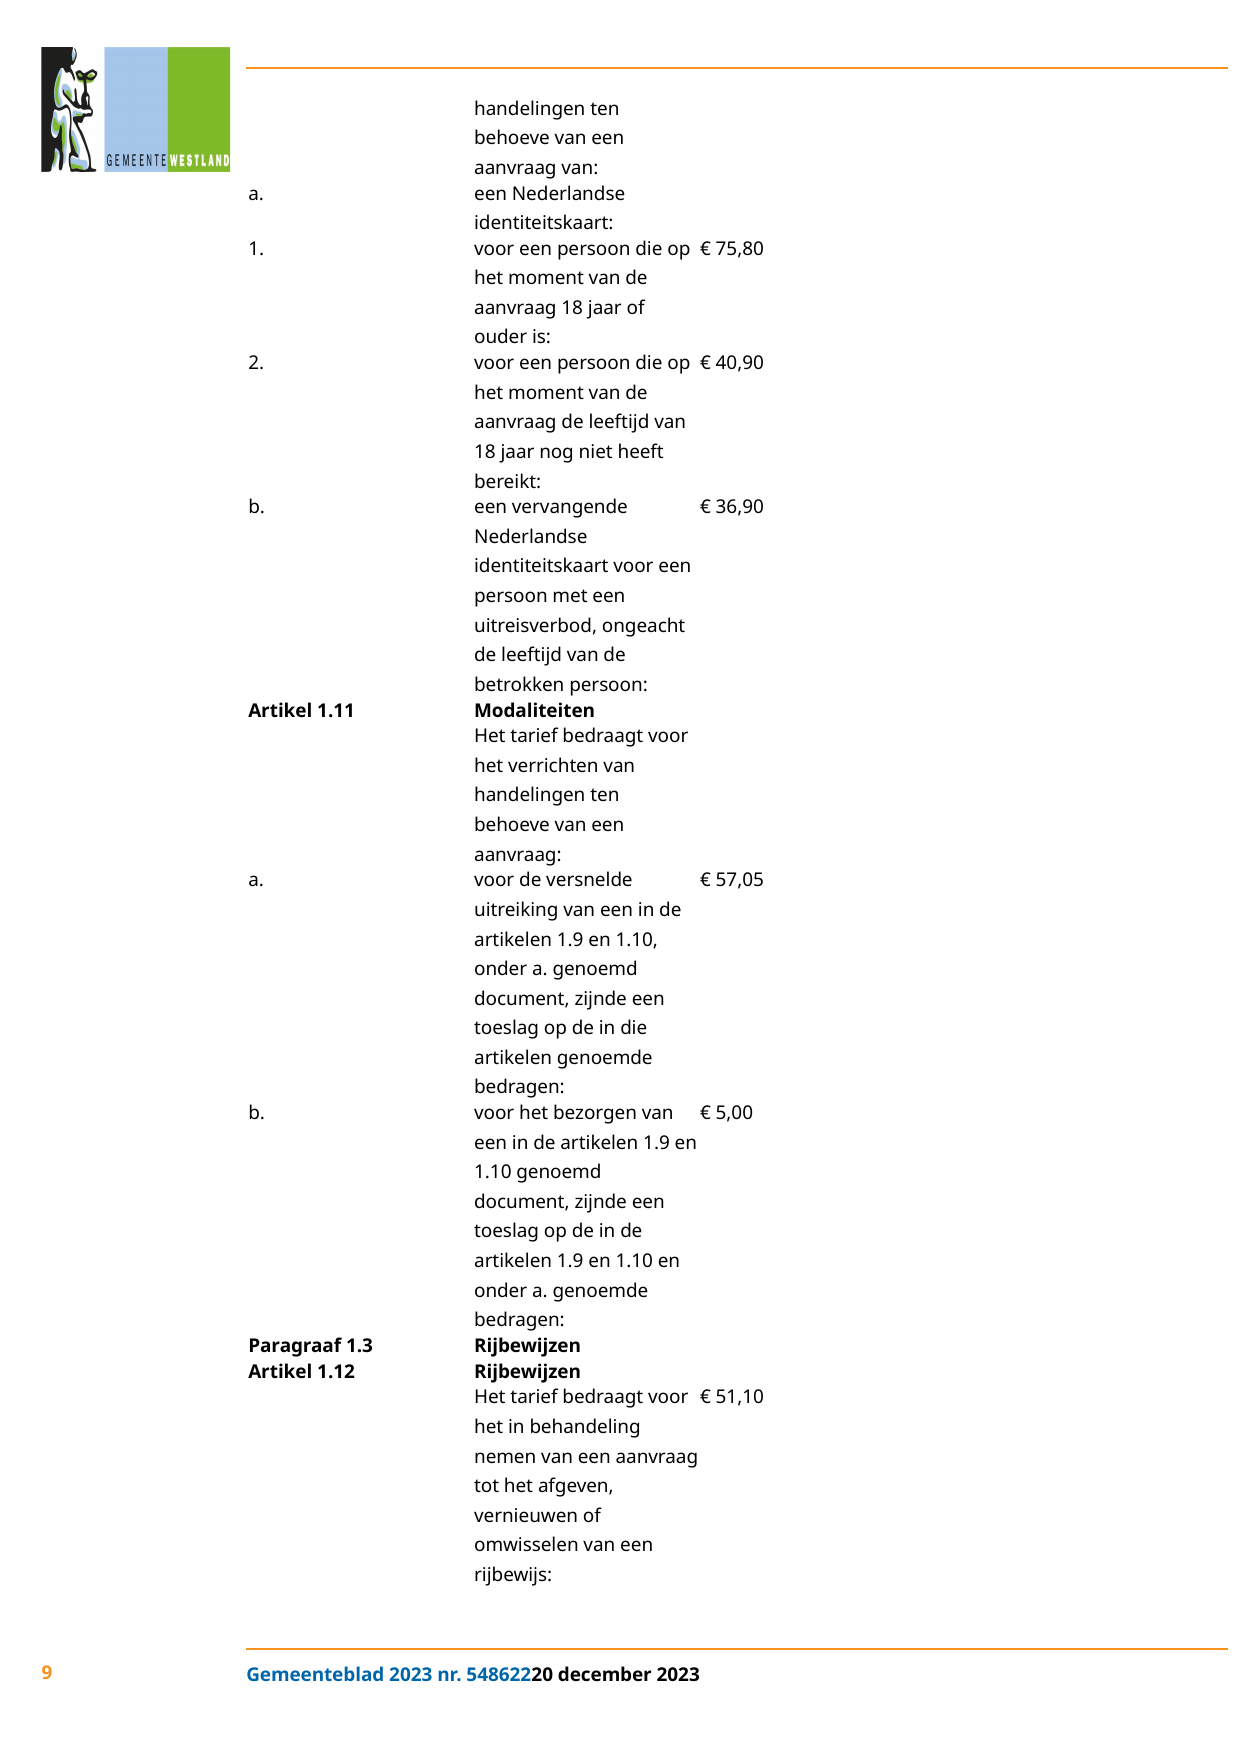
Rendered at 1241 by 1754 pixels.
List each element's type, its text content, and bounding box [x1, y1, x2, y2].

table_cell b. [248, 494, 474, 697]
table_cell € 40,90 [700, 350, 926, 493]
table_cell [700, 180, 926, 235]
table_cell voor de versnelde uitreiking van een in de artikelen 1.9 en 1.10, onder a. genoemd document, zijnde een toeslag op de in die artikelen genoemde bedragen: [474, 867, 700, 1099]
table_cell [700, 1332, 926, 1358]
table_cell een Nederlandse identiteitskaart: [474, 180, 700, 235]
table_cell voor het bezorgen van een in de artikelen 1.9 en 1.10 genoemd document, zijnde een toeslag op de in de artikelen 1.9 en 1.10 en onder a. genoemde bedragen: [474, 1099, 700, 1332]
table_cell handelingen ten behoeve van een aanvraag van: [474, 95, 700, 180]
table_cell Artikel 1.11 [248, 697, 474, 722]
table_cell Rijbewijzen [474, 1358, 700, 1384]
table_cell [700, 697, 926, 722]
table_cell [700, 95, 926, 180]
table_cell 1. [248, 235, 474, 349]
table_cell 2. [248, 350, 474, 493]
table_cell Rijbewijzen [474, 1332, 700, 1358]
table_cell a. [248, 180, 474, 235]
table_cell € 36,90 [700, 494, 926, 697]
table_cell Modaliteiten [474, 697, 700, 722]
table_cell [700, 1358, 926, 1384]
table_cell € 57,05 [700, 867, 926, 1099]
table_cell a. [248, 867, 474, 1099]
table_cell Het tarief bedraagt voor het verrichten van handelingen ten behoeve van een aanvraag: [474, 723, 700, 867]
table_cell een vervangende Nederlandse identiteitskaart voor een persoon met een uitreisverbod, ongeacht de leeftijd van de betrokken persoon: [474, 494, 700, 697]
table_cell [248, 1384, 474, 1587]
table_cell [248, 723, 474, 867]
picture [41, 47, 231, 172]
table_cell b. [248, 1099, 474, 1332]
table_cell voor een persoon die op het moment van de aanvraag de leeftijd van 18 jaar nog niet heeft bereikt: [474, 350, 700, 493]
table_cell [248, 95, 474, 180]
table_cell Paragraaf 1.3 [248, 1332, 474, 1358]
table_cell Het tarief bedraagt voor het in behandeling nemen van een aanvraag tot het afgeven, vernieuwen of omwisselen van een rijbewijs: [474, 1384, 700, 1587]
table_cell € 5,00 [700, 1099, 926, 1332]
table_cell € 75,80 [700, 235, 926, 349]
table_cell voor een persoon die op het moment van de aanvraag 18 jaar of ouder is: [474, 235, 700, 349]
table_cell Artikel 1.12 [248, 1358, 474, 1384]
table_cell € 51,10 [700, 1384, 926, 1587]
table_cell [700, 723, 926, 867]
